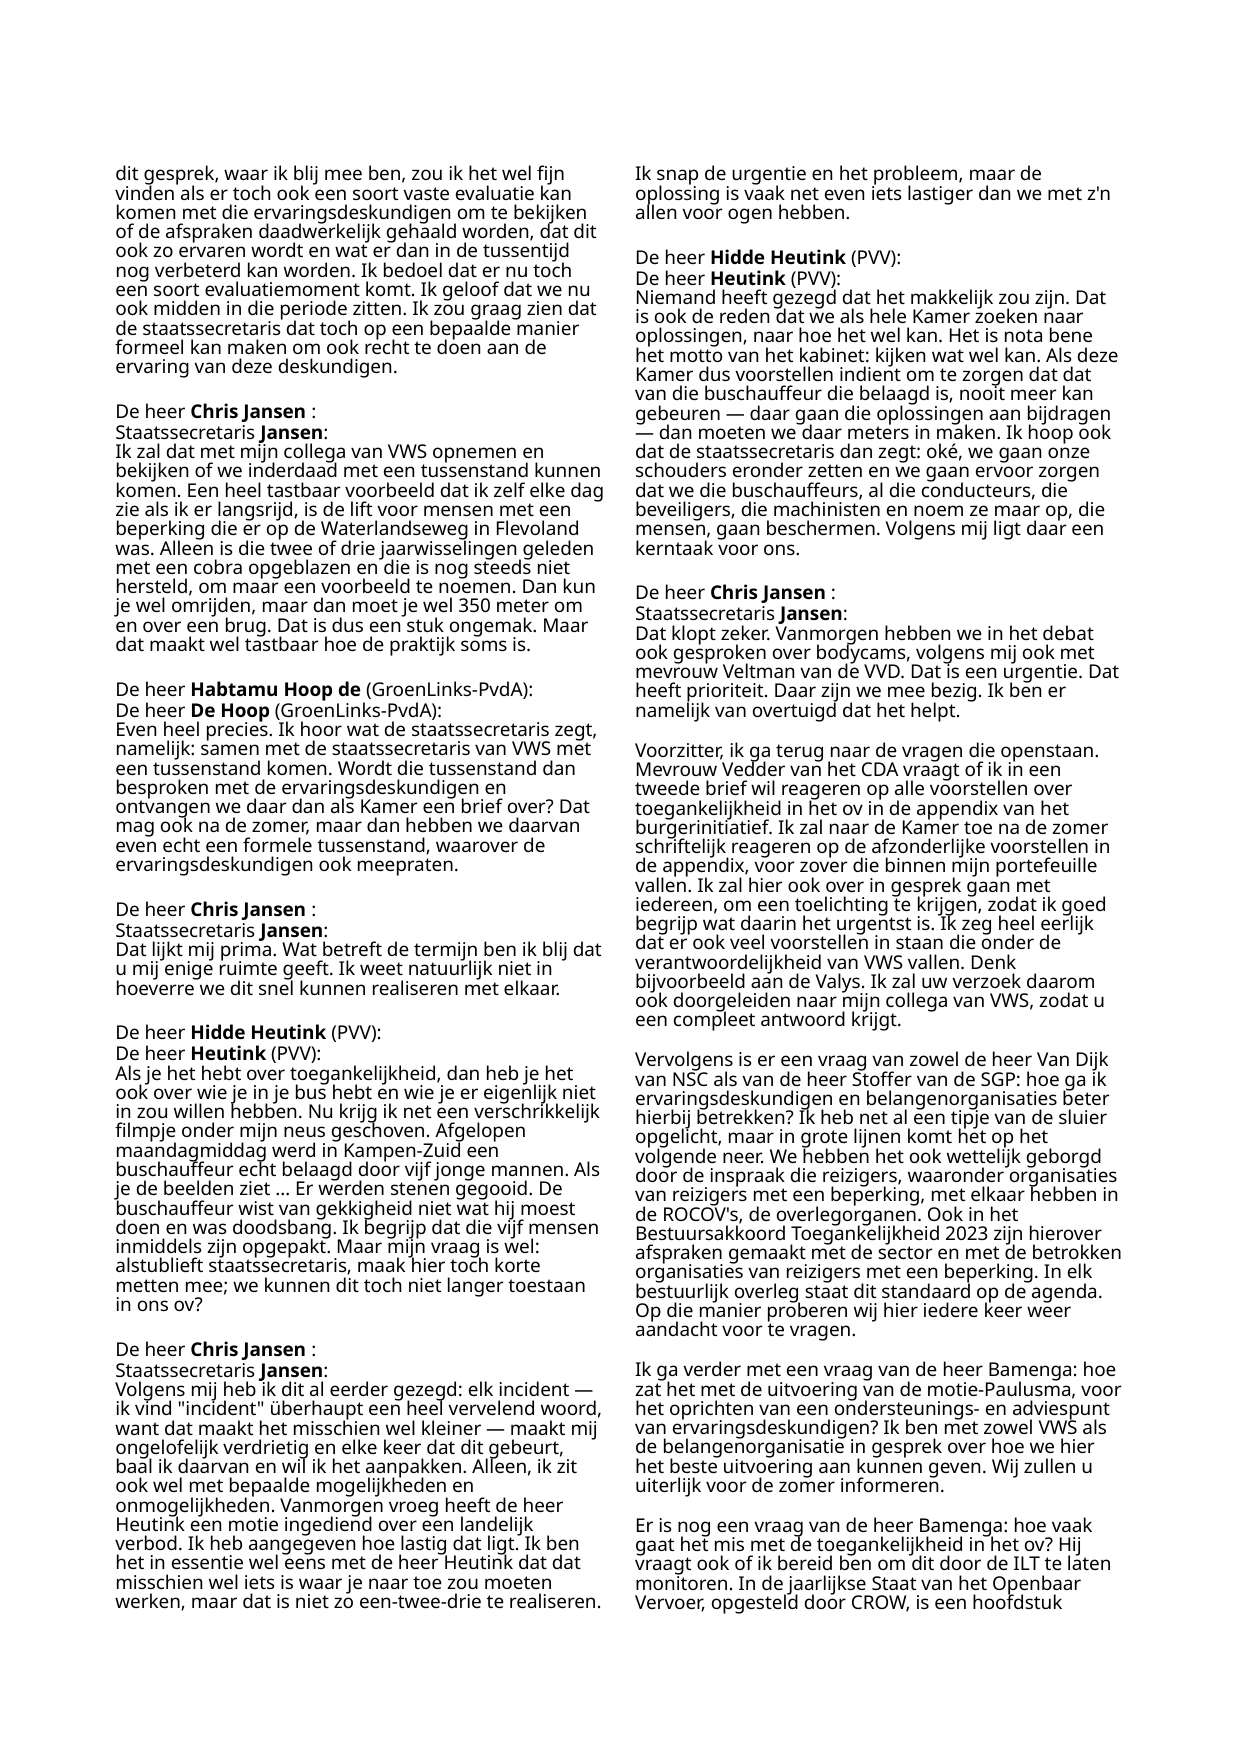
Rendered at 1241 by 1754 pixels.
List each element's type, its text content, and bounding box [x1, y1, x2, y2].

text Dat klopt zeker. Vanmorgen hebben we in het debat ook gesproken over bodycams, volgens mij ook met mevrouw Veltman van de VVD. Dat is een urgentie. Dat heeft prioriteit. Daar zijn we mee bezig. Ik ben er namelijk van overtuigd dat het helpt. [635, 624, 1125, 721]
text Voorzitter, ik ga terug naar de vragen die openstaan. Mevrouw Vedder van het CDA vraagt of ik in een tweede brief wil reageren op alle voorstellen over toegankelijkheid in het ov in de appendix van het burgerinitiatief. Ik zal naar de Kamer toe na de zomer schriftelijk reageren op de afzonderlijke voorstellen in de appendix, voor zover die binnen mijn portefeuille vallen. Ik zal hier ook over in gesprek gaan met iedereen, om een toelichting te krijgen, zodat ik goed begrijp wat daarin het urgentst is. Ik zeg heel eerlijk dat er ook veel voorstellen in staan die onder de verantwoordelijkheid van VWS vallen. Denk bijvoorbeeld aan de Valys. Ik zal uw verzoek daarom ook doorgeleiden naar mijn collega van VWS, zodat u een compleet antwoord krijgt. [635, 742, 1125, 1031]
text De heer Chris Jansen : [635, 579, 1125, 605]
text Staatssecretaris Jansen: [115, 424, 605, 443]
text De heer Heutink (PVV): [115, 1045, 605, 1064]
text De heer Hidde Heutink (PVV): [115, 1019, 605, 1045]
text Ik zal dat met mijn collega van VWS opnemen en bekijken of we inderdaad met een tussenstand kunnen komen. Een heel tastbaar voorbeeld dat ik zelf elke dag zie als ik er langsrijd, is de lift voor mensen met een beperking die er op de Waterlandseweg in Flevoland was. Alleen is die twee of drie jaarwisselingen geleden met een cobra opgeblazen en die is nog steeds niet hersteld, om maar een voorbeeld te noemen. Dan kun je wel omrijden, maar dan moet je wel 350 meter om en over een brug. Dat is dus een stuk ongemak. Maar dat maakt wel tastbaar hoe de praktijk soms is. [115, 443, 605, 655]
text Even heel precies. Ik hoor wat de staatssecretaris zegt, namelijk: samen met de staatssecretaris van VWS met een tussenstand komen. Wordt die tussenstand dan besproken met de ervaringsdeskundigen en ontvangen we daar dan als Kamer een brief over? Dat mag ook na de zomer, maar dan hebben we daarvan even echt een formele tussenstand, waarover de ervaringsdeskundigen ook meepraten. [115, 721, 605, 875]
text De heer De Hoop (GroenLinks-PvdA): [115, 702, 605, 721]
text Vervolgens is er een vraag van zowel de heer Van Dijk van NSC als van de heer Stoffer van de SGP: hoe ga ik ervaringsdeskundigen en belangenorganisaties beter hierbij betrekken? Ik heb net al een tipje van de sluier opgelicht, maar in grote lijnen komt het op het volgende neer. We hebben het ook wettelijk geborgd door de inspraak die reizigers, waaronder organisaties van reizigers met een beperking, met elkaar hebben in de ROCOV's, de overlegorganen. Ook in het Bestuursakkoord Toegankelijkheid 2023 zijn hierover afspraken gemaakt met de sector en met de betrokken organisaties van reizigers met een beperking. In elk bestuurlijk overleg staat dit standaard op de agenda. Op die manier proberen wij hier iedere keer weer aandacht voor te vragen. [635, 1051, 1125, 1341]
text Ik snap de urgentie en het probleem, maar de oplossing is vaak net even iets lastiger dan we met z'n allen voor ogen hebben. [635, 165, 1125, 223]
text De heer Heutink (PVV): [635, 270, 1125, 289]
text De heer Habtamu Hoop de (GroenLinks-PvdA): [115, 676, 605, 702]
text Staatssecretaris Jansen: [635, 605, 1125, 624]
text Als je het hebt over toegankelijkheid, dan heb je het ook over wie je in je bus hebt en wie je er eigenlijk niet in zou willen hebben. Nu krijg ik net een verschrikkelijk filmpje onder mijn neus geschoven. Afgelopen maandagmiddag werd in Kampen-Zuid een buschauffeur echt belaagd door vijf jonge mannen. Als je de beelden ziet … Er werden stenen gegooid. De buschauffeur wist van gekkigheid niet wat hij moest doen en was doodsbang. Ik begrijp dat die vijf mensen inmiddels zijn opgepakt. Maar mijn vraag is wel: alstublieft staatssecretaris, maak hier toch korte metten mee; we kunnen dit toch niet langer toestaan in ons ov? [115, 1064, 605, 1315]
text Er is nog een vraag van de heer Bamenga: hoe vaak gaat het mis met de toegankelijkheid in het ov? Hij vraagt ook of ik bereid ben om dit door de ILT te laten monitoren. In de jaarlijkse Staat van het Openbaar Vervoer, opgesteld door CROW, is een hoofdstuk [635, 1517, 1125, 1613]
text De heer Chris Jansen : [115, 1336, 605, 1362]
text Ik ga verder met een vraag van de heer Bamenga: hoe zat het met de uitvoering van de motie-Paulusma, voor het oprichten van een ondersteunings- en adviespunt van ervaringsdeskundigen? Ik ben met zowel VWS als de belangenorganisatie in gesprek over hoe we hier het beste uitvoering aan kunnen geven. Wij zullen u uiterlijk voor de zomer informeren. [635, 1361, 1125, 1496]
text De heer Chris Jansen : [115, 896, 605, 922]
text Staatssecretaris Jansen: [115, 1362, 605, 1381]
text Niemand heeft gezegd dat het makkelijk zou zijn. Dat is ook de reden dat we als hele Kamer zoeken naar oplossingen, naar hoe het wel kan. Het is nota bene het motto van het kabinet: kijken wat wel kan. Als deze Kamer dus voorstellen indient om te zorgen dat dat van die buschauffeur die belaagd is, nooit meer kan gebeuren — daar gaan die oplossingen aan bijdragen — dan moeten we daar meters in maken. Ik hoop ook dat de staatssecretaris dan zegt: oké, we gaan onze schouders eronder zetten en we gaan ervoor zorgen dat we die buschauffeurs, al die conducteurs, die beveiligers, die machinisten en noem ze maar op, die mensen, gaan beschermen. Volgens mij ligt daar een kerntaak voor ons. [635, 289, 1125, 559]
text dit gesprek, waar ik blij mee ben, zou ik het wel fijn vinden als er toch ook een soort vaste evaluatie kan komen met die ervaringsdeskundigen om te bekijken of de afspraken daadwerkelijk gehaald worden, dat dit ook zo ervaren wordt en wat er dan in de tussentijd nog verbeterd kan worden. Ik bedoel dat er nu toch een soort evaluatiemoment komt. Ik geloof dat we nu ook midden in die periode zitten. Ik zou graag zien dat de staatssecretaris dat toch op een bepaalde manier formeel kan maken om ook recht te doen aan de ervaring van deze deskundigen. [115, 165, 605, 377]
text Staatssecretaris Jansen: [115, 922, 605, 941]
text Volgens mij heb ik dit al eerder gezegd: elk incident — ik vind "incident" überhaupt een heel vervelend woord, want dat maakt het misschien wel kleiner — maakt mij ongelofelijk verdrietig en elke keer dat dit gebeurt, baal ik daarvan en wil ik het aanpakken. Alleen, ik zit ook wel met bepaalde mogelijkheden en onmogelijkheden. Vanmorgen vroeg heeft de heer Heutink een motie ingediend over een landelijk verbod. Ik heb aangegeven hoe lastig dat ligt. Ik ben het in essentie wel eens met de heer Heutink dat dat misschien wel iets is waar je naar toe zou moeten werken, maar dat is niet zo een-twee-drie te realiseren. [115, 1381, 605, 1612]
text Dat lijkt mij prima. Wat betreft de termijn ben ik blij dat u mij enige ruimte geeft. Ik weet natuurlijk niet in hoeverre we dit snel kunnen realiseren met elkaar. [115, 941, 605, 999]
text De heer Hidde Heutink (PVV): [635, 244, 1125, 270]
text De heer Chris Jansen : [115, 398, 605, 424]
